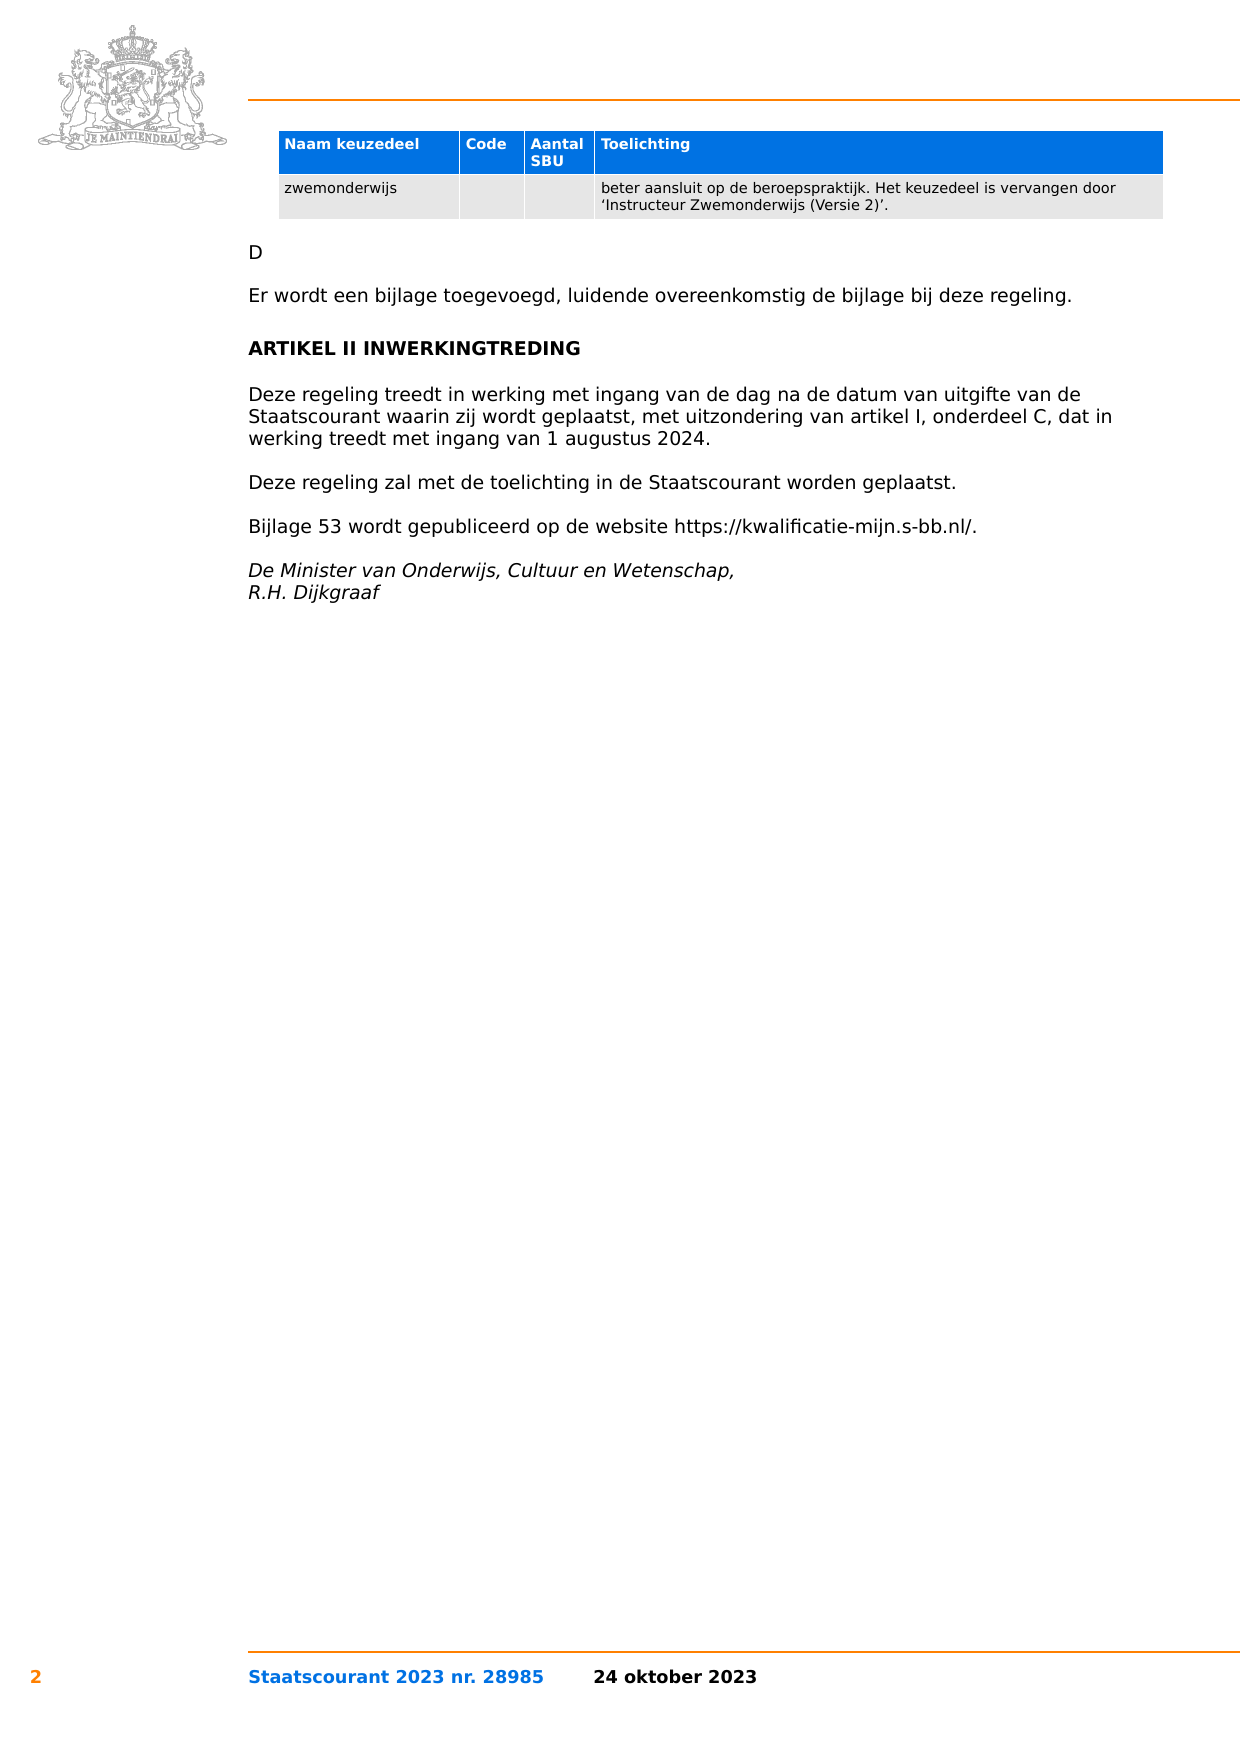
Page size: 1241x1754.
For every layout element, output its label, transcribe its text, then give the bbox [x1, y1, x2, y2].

subtitle ARTIKEL II INWERKINGTREDING [248, 337, 1163, 359]
text D [248, 242, 1163, 263]
table_header Code [460, 131, 524, 174]
table_cell zwemonderwijs [279, 175, 459, 219]
table_header Aantal SBU [525, 131, 594, 174]
text Deze regeling treedt in werking met ingang van de dag na de datum van uitgifte van de Staatscourant waarin zij wordt geplaatst, met uitzondering van artikel I, onderdeel C, dat in werking treedt met ingang van 1 augustus 2024. [248, 384, 1163, 450]
text Bijlage 53 wordt gepubliceerd op de website https://kwalificatie-mijn.s-bb.nl/. [248, 516, 1163, 538]
text Deze regeling zal met de toelichting in de Staatscourant worden geplaatst. [248, 472, 1163, 494]
picture [38, 25, 227, 150]
table_cell [525, 175, 594, 219]
table_cell beter aansluit op de beroepspraktijk. Het keuzedeel is vervangen door ‘Instructeur Zwemonderwijs (Versie 2)’. [595, 175, 1163, 219]
table_header Toelichting [595, 131, 1163, 174]
table_header Naam keuzedeel [279, 131, 459, 174]
text Er wordt een bijlage toegevoegd, luidende overeenkomstig de bijlage bij deze regeling. [248, 285, 1163, 307]
table_cell [460, 175, 524, 219]
text De Minister van Onderwijs, Cultuur en Wetenschap, R.H. Dijkgraaf [248, 560, 1163, 604]
